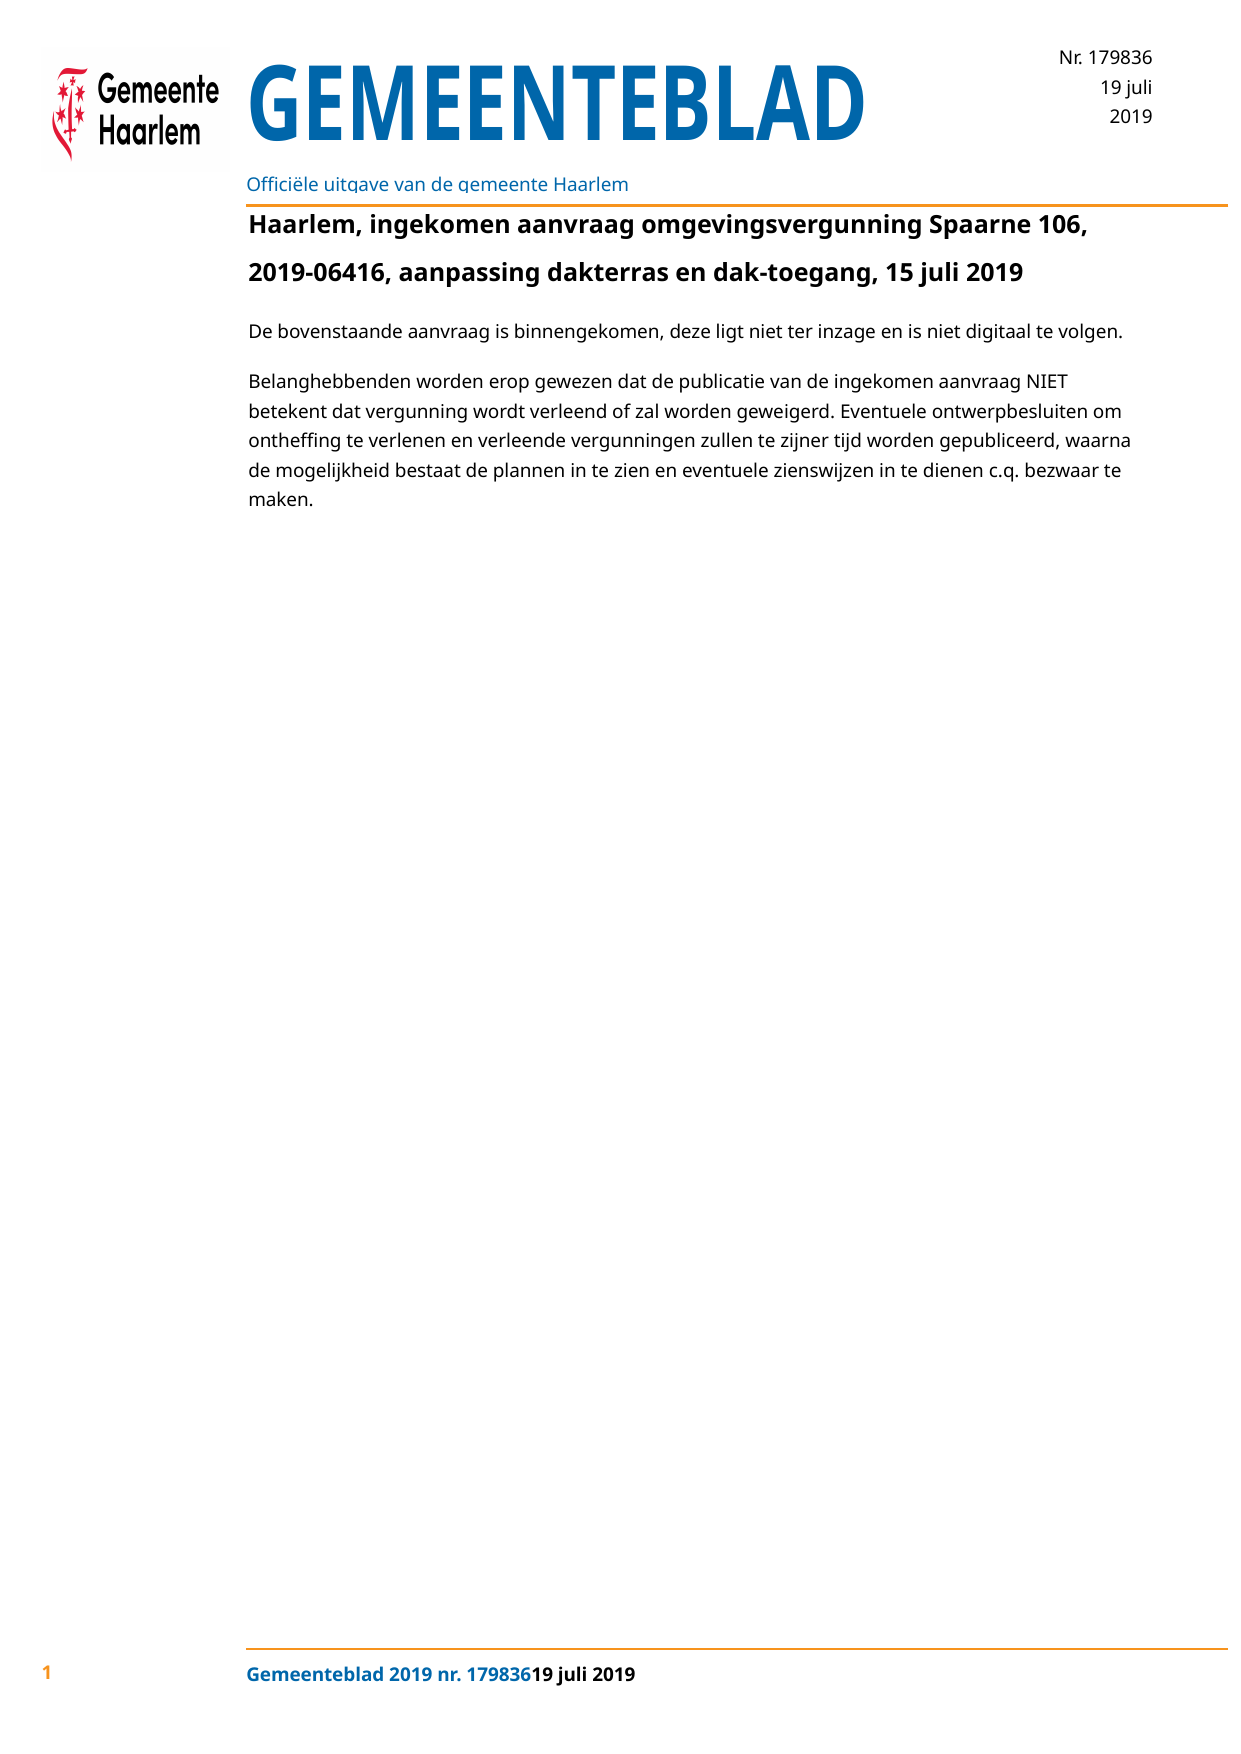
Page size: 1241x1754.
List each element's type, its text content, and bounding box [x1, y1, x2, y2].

text De bovenstaande aanvraag is binnengekomen, deze ligt niet ter inzage en is niet digitaal te volgen. [248, 318, 1152, 344]
text Belanghebbenden worden erop gewezen dat de publicatie van de ingekomen aanvraag NIET betekent dat vergunning wordt verleend of zal worden geweigerd. Eventuele ontwerpbesluiten om ontheffing te verlenen en verleende vergunningen zullen te zijner tijd worden gepubliceerd, waarna de mogelijkheid bestaat de plannen in te zien en eventuele zienswijzen in te dienen c.q. bezwaar te maken. [248, 368, 1152, 512]
text Haarlem, ingekomen aanvraag omgevingsvergunning Spaarne 106, 2019-06416, aanpassing dakterras en dak-toegang, 15 juli 2019 [248, 207, 1152, 288]
picture [41, 47, 231, 172]
